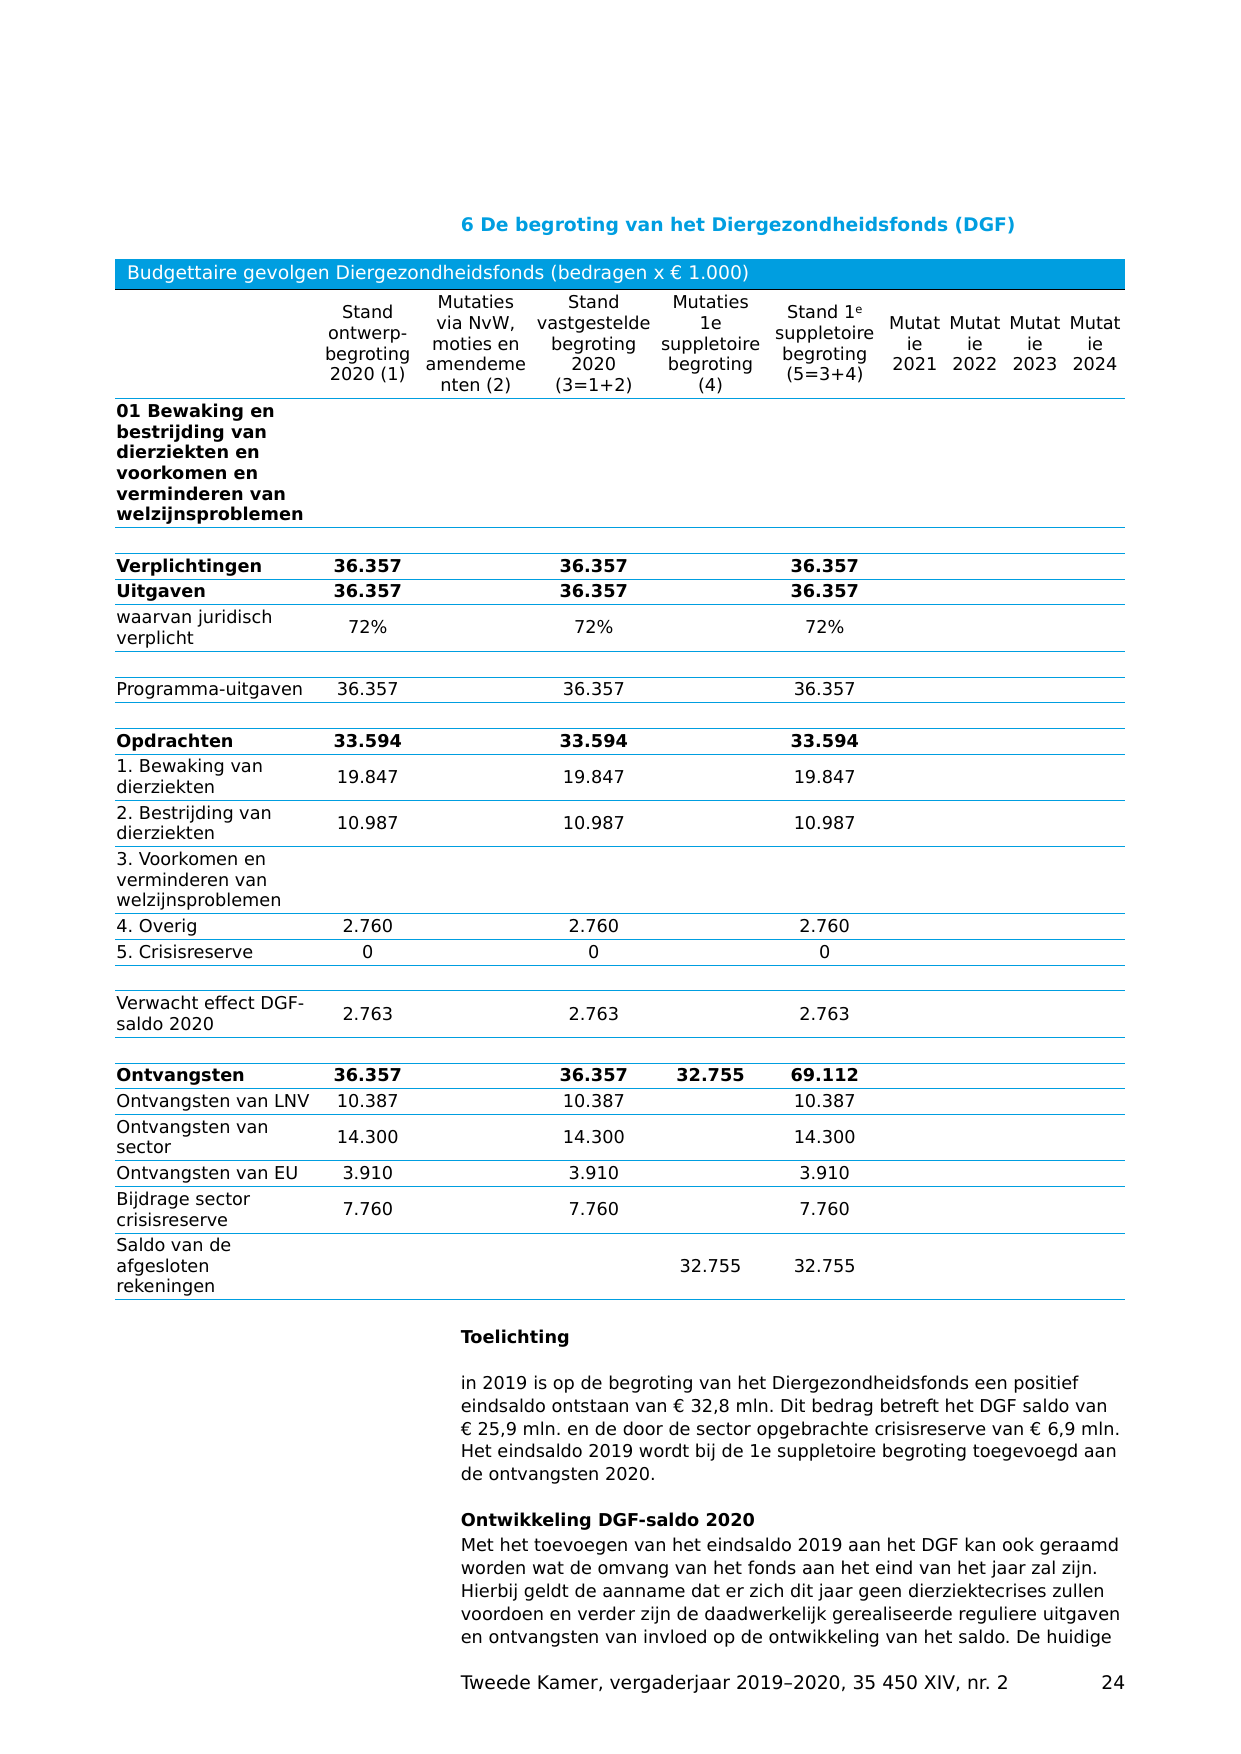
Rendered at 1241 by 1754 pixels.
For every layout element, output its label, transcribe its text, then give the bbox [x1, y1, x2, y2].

table_cell [420, 605, 531, 651]
table_cell [885, 1089, 944, 1114]
table_cell Ontvangsten van LNV [115, 1089, 315, 1114]
table_cell [945, 399, 1005, 527]
table_cell 72% [765, 605, 884, 651]
table_cell 2.763 [765, 991, 884, 1037]
table_cell [420, 1161, 531, 1186]
table_cell [420, 940, 531, 965]
table_cell [1065, 703, 1125, 728]
table_cell [945, 801, 1005, 846]
table_cell [885, 991, 944, 1037]
table_cell [1005, 1234, 1065, 1299]
table_cell 10.987 [765, 801, 884, 846]
table_cell [945, 966, 1005, 990]
table_cell Stand 1e suppletoire begroting (5=3+4) [765, 290, 884, 398]
title 6 De begroting van het Diergezondheidsfonds (DGF) [461, 213, 1125, 236]
table_cell [1065, 914, 1125, 939]
table_cell [945, 1038, 1005, 1062]
table_cell [531, 399, 656, 527]
table_cell [115, 1038, 315, 1062]
table_cell [420, 729, 531, 753]
table_cell Ontvangsten van EU [115, 1161, 315, 1186]
table_cell 7.760 [531, 1187, 656, 1232]
table_cell [1065, 1234, 1125, 1299]
table_cell 36.357 [531, 580, 656, 604]
table_cell [765, 1038, 884, 1062]
table_cell [656, 678, 764, 702]
table_cell [315, 528, 420, 553]
table_cell [945, 554, 1005, 578]
table_cell Verwacht effect DGF-saldo 2020 [115, 991, 315, 1037]
text in 2019 is op de begroting van het Diergezondheidsfonds een positief eindsaldo ontstaan van € 32,8 mln. Dit bedrag betreft het DGF saldo van € 25,9 mln. en de door de sector opgebrachte crisisreserve van € 6,9 mln. Het eindsaldo 2019 wordt bij de 1e suppletoire begroting toegevoegd aan de ontvangsten 2020. [461, 1371, 1125, 1485]
table_cell [115, 528, 315, 553]
table_cell [1005, 991, 1065, 1037]
table_cell [420, 847, 531, 913]
table_cell 7.760 [315, 1187, 420, 1232]
table_cell [1005, 1064, 1065, 1088]
table_cell [1005, 580, 1065, 604]
table_cell [656, 554, 764, 578]
table_cell 32.755 [656, 1064, 764, 1088]
table_cell [1005, 528, 1065, 553]
text Met het toevoegen van het eindsaldo 2019 aan het DGF kan ook geraamd worden wat de omvang van het fonds aan het eind van het jaar zal zijn. Hierbij geldt de aanname dat er zich dit jaar geen dierziektecrises zullen voordoen en verder zijn de daadwerkelijk gerealiseerde reguliere uitgaven en ontvangsten van invloed op de ontwikkeling van het saldo. De huidige [461, 1533, 1125, 1648]
table_cell [1005, 914, 1065, 939]
table_cell [420, 991, 531, 1037]
table_cell [885, 1038, 944, 1062]
table_cell 33.594 [315, 729, 420, 753]
table_cell 10.987 [531, 801, 656, 846]
table_cell [656, 1089, 764, 1114]
table_cell [1065, 605, 1125, 651]
table_cell [945, 755, 1005, 800]
table_cell 3.910 [765, 1161, 884, 1186]
table_cell [945, 652, 1005, 676]
table_cell [885, 1115, 944, 1160]
table_cell [1065, 1187, 1125, 1232]
table_cell 2.760 [315, 914, 420, 939]
table_cell 36.357 [765, 678, 884, 702]
table_cell 1. Bewaking van dierziekten [115, 755, 315, 800]
table_cell [1065, 399, 1125, 527]
table_cell [1005, 755, 1065, 800]
table_cell [1005, 966, 1065, 990]
table_cell [1065, 1038, 1125, 1062]
table_cell [656, 1038, 764, 1062]
table_cell [885, 966, 944, 990]
table_cell [420, 755, 531, 800]
table_cell [885, 703, 944, 728]
table_cell [1065, 847, 1125, 913]
table_cell [531, 847, 656, 913]
table_cell [1005, 1161, 1065, 1186]
table_cell 0 [531, 940, 656, 965]
table_cell [945, 703, 1005, 728]
table_cell [531, 528, 656, 553]
table_cell [420, 914, 531, 939]
table_cell [656, 991, 764, 1037]
table_cell [765, 652, 884, 676]
table_cell [885, 605, 944, 651]
table_cell [885, 678, 944, 702]
table_cell 10.387 [765, 1089, 884, 1114]
table_cell [315, 1038, 420, 1062]
table_cell Mutatie 2024 [1065, 290, 1125, 398]
table_cell [1065, 991, 1125, 1037]
table_cell 36.357 [531, 554, 656, 578]
table_cell 33.594 [765, 729, 884, 753]
table_cell [945, 1064, 1005, 1088]
table_cell [945, 1089, 1005, 1114]
table_cell [885, 580, 944, 604]
table_cell Ontvangsten van sector [115, 1115, 315, 1160]
table_cell [656, 1161, 764, 1186]
table_cell [945, 914, 1005, 939]
table_cell 36.357 [531, 678, 656, 702]
table_cell 14.300 [765, 1115, 884, 1160]
table_cell [1005, 1038, 1065, 1062]
table_cell [315, 1234, 420, 1299]
table_cell [945, 1115, 1005, 1160]
table_cell [885, 528, 944, 553]
table_cell [656, 703, 764, 728]
table_cell [656, 847, 764, 913]
table_cell [420, 528, 531, 553]
table_cell 69.112 [765, 1064, 884, 1088]
table_cell [885, 399, 944, 527]
table_cell Mutatie 2021 [885, 290, 944, 398]
table_cell Ontvangsten [115, 1064, 315, 1088]
table_cell [1065, 652, 1125, 676]
table_cell Saldo van de afgesloten rekeningen [115, 1234, 315, 1299]
table_cell [885, 652, 944, 676]
table_cell 19.847 [531, 755, 656, 800]
table_cell [315, 847, 420, 913]
text Ontwikkeling DGF-saldo 2020 [461, 1508, 1125, 1531]
table_cell [1005, 1187, 1065, 1232]
table_cell [1065, 528, 1125, 553]
table_cell 2.760 [531, 914, 656, 939]
table_cell 72% [531, 605, 656, 651]
table_cell 32.755 [765, 1234, 884, 1299]
table_cell [656, 940, 764, 965]
table_cell [656, 528, 764, 553]
table_cell [945, 1161, 1005, 1186]
table_cell 0 [765, 940, 884, 965]
table_cell 14.300 [531, 1115, 656, 1160]
table_cell [315, 652, 420, 676]
table_cell Mutatie 2023 [1005, 290, 1065, 398]
table_cell 7.760 [765, 1187, 884, 1232]
table_cell 2.763 [315, 991, 420, 1037]
table_cell [885, 1187, 944, 1232]
table_cell [115, 966, 315, 990]
table_cell [115, 652, 315, 676]
table_cell [656, 801, 764, 846]
table_cell Opdrachten [115, 729, 315, 753]
table_cell [885, 847, 944, 913]
table_cell [420, 1064, 531, 1088]
table_cell [1005, 847, 1065, 913]
table_cell [885, 729, 944, 753]
table_cell [1065, 966, 1125, 990]
table_cell [420, 1115, 531, 1160]
table_cell [1065, 755, 1125, 800]
table_cell [656, 580, 764, 604]
table_cell 10.987 [315, 801, 420, 846]
table_cell Stand vastgestelde begroting 2020 (3=1+2) [531, 290, 656, 398]
table_cell 2. Bestrijding van dierziekten [115, 801, 315, 846]
table_cell 19.847 [315, 755, 420, 800]
table_cell 72% [315, 605, 420, 651]
table_cell [420, 652, 531, 676]
table_cell [315, 703, 420, 728]
table_cell [420, 580, 531, 604]
table_cell Bijdrage sector crisisreserve [115, 1187, 315, 1232]
table_cell [765, 399, 884, 527]
table_cell Mutaties via NvW, moties en amendementen (2) [420, 290, 531, 398]
table_cell [945, 991, 1005, 1037]
table_cell Mutatie 2022 [945, 290, 1005, 398]
table_cell 19.847 [765, 755, 884, 800]
table_cell [1005, 1115, 1065, 1160]
table_cell [315, 966, 420, 990]
table_cell Mutaties 1e suppletoire begroting (4) [656, 290, 764, 398]
table_cell 36.357 [315, 678, 420, 702]
table_cell [420, 1187, 531, 1232]
table_cell [1005, 940, 1065, 965]
table_cell [656, 729, 764, 753]
table_cell [420, 703, 531, 728]
table_cell [115, 703, 315, 728]
table_cell [1065, 554, 1125, 578]
table_cell [1065, 940, 1125, 965]
table_cell 36.357 [315, 554, 420, 578]
table_cell 36.357 [765, 554, 884, 578]
table_cell [420, 399, 531, 527]
table_cell [656, 755, 764, 800]
table_cell [1065, 678, 1125, 702]
table_cell 01 Bewaking en bestrijding van dierziekten en voorkomen en verminderen van welzijnsproblemen [115, 399, 315, 527]
table_cell [531, 703, 656, 728]
table_cell [1005, 652, 1065, 676]
table_cell [885, 914, 944, 939]
table_cell [315, 399, 420, 527]
table_cell [1005, 729, 1065, 753]
table_cell 3.910 [531, 1161, 656, 1186]
table_cell 36.357 [531, 1064, 656, 1088]
table_cell Stand ontwerp-begroting 2020 (1) [315, 290, 420, 398]
table_cell [1005, 1089, 1065, 1114]
table_cell [1065, 1064, 1125, 1088]
table_cell [1005, 678, 1065, 702]
table_cell [420, 1234, 531, 1299]
table_cell 0 [315, 940, 420, 965]
table_cell [885, 801, 944, 846]
table_cell 36.357 [765, 580, 884, 604]
table_cell [420, 801, 531, 846]
table_cell [945, 847, 1005, 913]
table_cell [420, 1038, 531, 1062]
table_cell 5. Crisisreserve [115, 940, 315, 965]
table_cell [656, 914, 764, 939]
table_cell [420, 678, 531, 702]
table_cell [1005, 554, 1065, 578]
table_cell 2.763 [531, 991, 656, 1037]
table_cell [945, 1234, 1005, 1299]
table_cell Verplichtingen [115, 554, 315, 578]
table_cell [765, 966, 884, 990]
table_cell [885, 554, 944, 578]
table_cell [531, 1234, 656, 1299]
table_cell [1065, 729, 1125, 753]
table_cell [1005, 399, 1065, 527]
table_cell [531, 652, 656, 676]
table_cell [656, 399, 764, 527]
table_cell [885, 1161, 944, 1186]
table_cell [945, 1187, 1005, 1232]
table_cell [1065, 1161, 1125, 1186]
table_cell [945, 528, 1005, 553]
table_cell [1065, 801, 1125, 846]
table_cell 3. Voorkomen en verminderen van welzijnsproblemen [115, 847, 315, 913]
table_cell waarvan juridisch verplicht [115, 605, 315, 651]
table_cell [765, 847, 884, 913]
table_cell 36.357 [315, 1064, 420, 1088]
table_cell [945, 729, 1005, 753]
table_cell [420, 554, 531, 578]
table_cell [945, 678, 1005, 702]
table_cell [531, 966, 656, 990]
table_cell 4. Overig [115, 914, 315, 939]
table_cell [1005, 605, 1065, 651]
table_cell [1005, 703, 1065, 728]
table_cell [885, 755, 944, 800]
table_cell [945, 580, 1005, 604]
table_cell 36.357 [315, 580, 420, 604]
text Toelichting [461, 1325, 1125, 1348]
table_cell 14.300 [315, 1115, 420, 1160]
table_cell 32.755 [656, 1234, 764, 1299]
table_cell [656, 1115, 764, 1160]
table_header Budgettaire gevolgen Diergezondheidsfonds (bedragen x € 1.000) [115, 259, 1125, 289]
table_cell [420, 966, 531, 990]
table_cell 33.594 [531, 729, 656, 753]
table_cell [765, 703, 884, 728]
table_cell [1005, 801, 1065, 846]
table_cell [656, 966, 764, 990]
table_cell [1065, 1115, 1125, 1160]
table_cell [765, 528, 884, 553]
table_cell [1065, 1089, 1125, 1114]
table_cell [531, 1038, 656, 1062]
table_cell [115, 290, 315, 398]
table_cell [885, 940, 944, 965]
table_cell [945, 940, 1005, 965]
table_cell 3.910 [315, 1161, 420, 1186]
table_cell [656, 605, 764, 651]
table_cell [885, 1234, 944, 1299]
table_cell Uitgaven [115, 580, 315, 604]
table_cell 10.387 [315, 1089, 420, 1114]
table_cell [420, 1089, 531, 1114]
table_cell [656, 652, 764, 676]
table_cell [945, 605, 1005, 651]
table_cell Programma-uitgaven [115, 678, 315, 702]
table_cell 2.760 [765, 914, 884, 939]
table_cell 10.387 [531, 1089, 656, 1114]
table_cell [1065, 580, 1125, 604]
table_cell [656, 1187, 764, 1232]
table_cell [885, 1064, 944, 1088]
